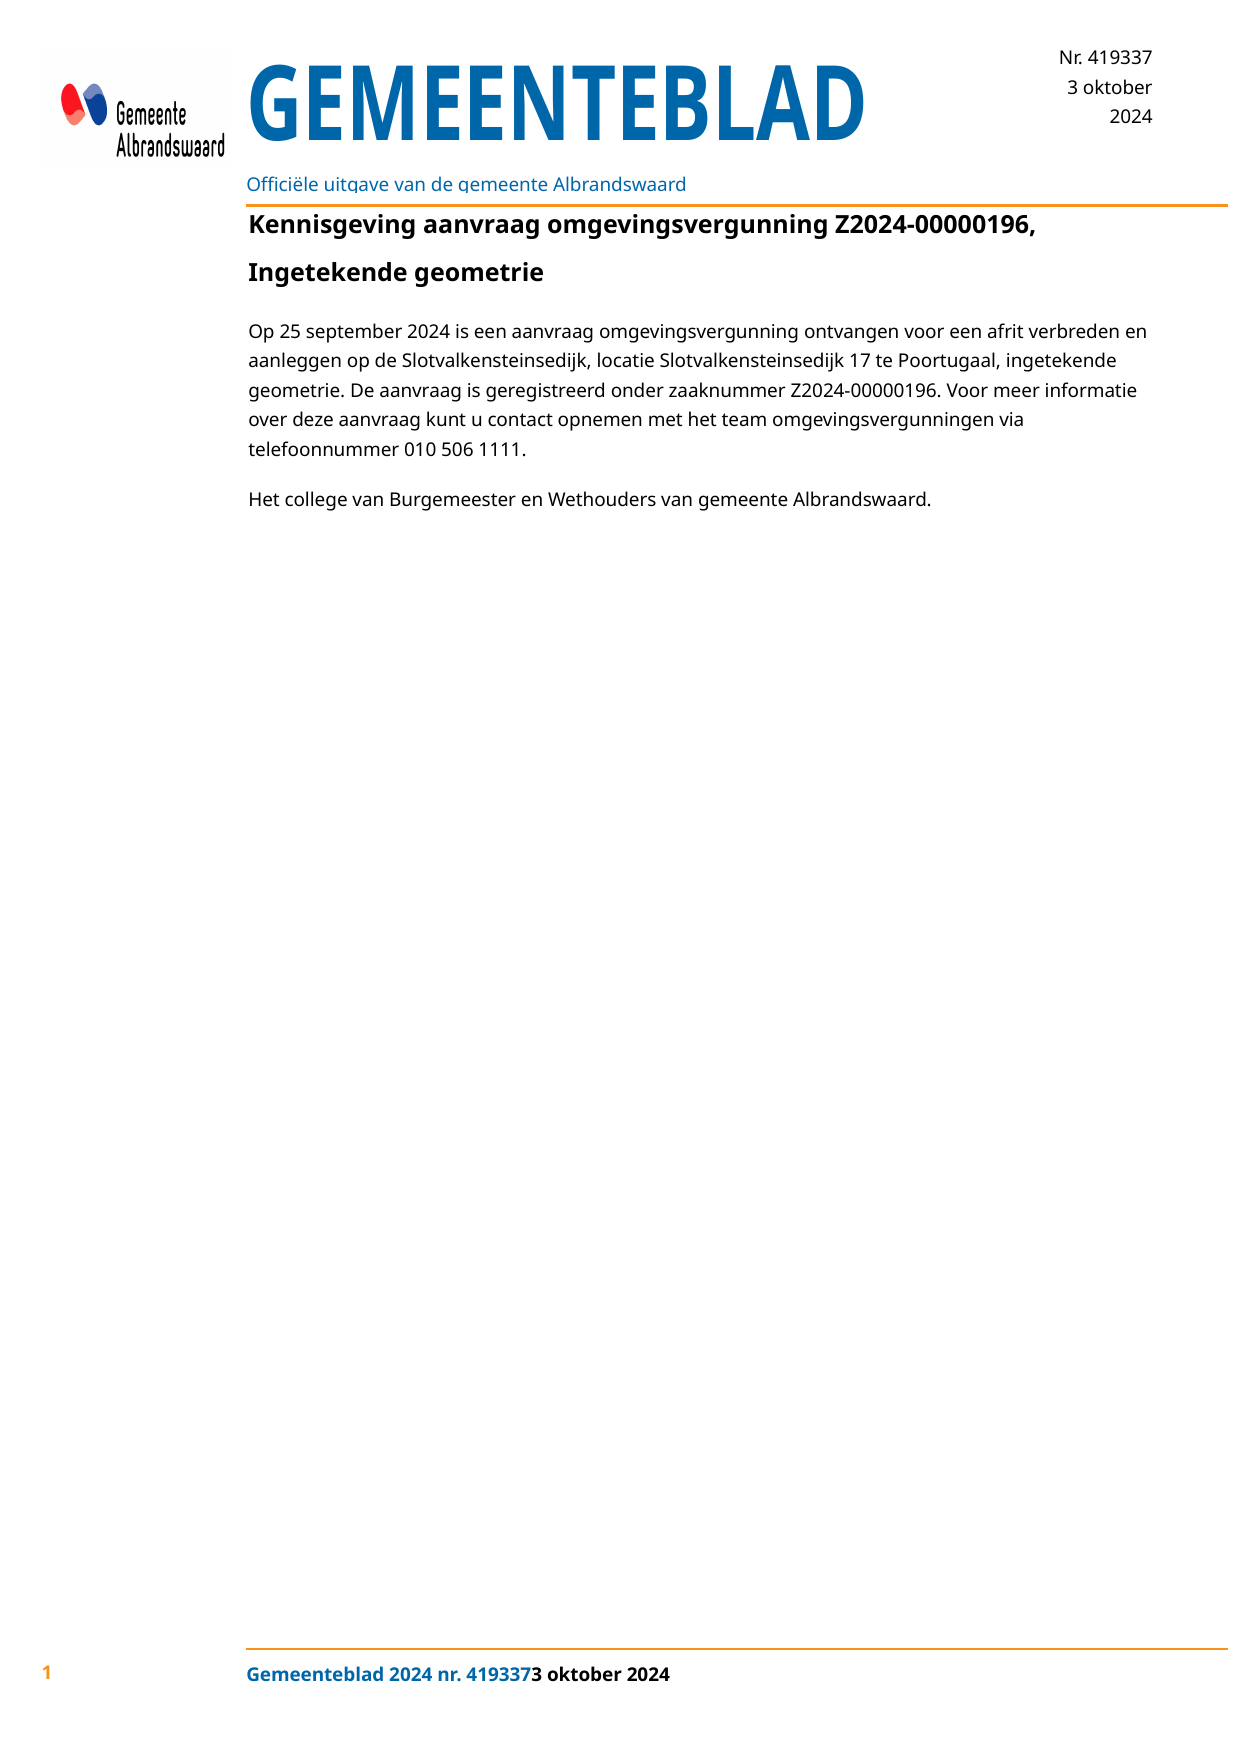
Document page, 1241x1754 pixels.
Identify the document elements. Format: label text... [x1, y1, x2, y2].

text Op 25 september 2024 is een aanvraag omgevingsvergunning ontvangen voor een afrit verbreden en aanleggen op de Slotvalkensteinsedijk, locatie Slotvalkensteinsedijk 17 te Poortugaal, ingetekende geometrie. De aanvraag is geregistreerd onder zaaknummer Z2024-00000196. Voor meer informatie over deze aanvraag kunt u contact opnemen met het team omgevingsvergunningen via telefoonnummer 010 506 1111. [248, 318, 1152, 462]
picture [41, 47, 231, 172]
text Kennisgeving aanvraag omgevingsvergunning Z2024-00000196, Ingetekende geometrie [248, 207, 1152, 288]
text Het college van Burgemeester en Wethouders van gemeente Albrandswaard. [248, 487, 1152, 512]
